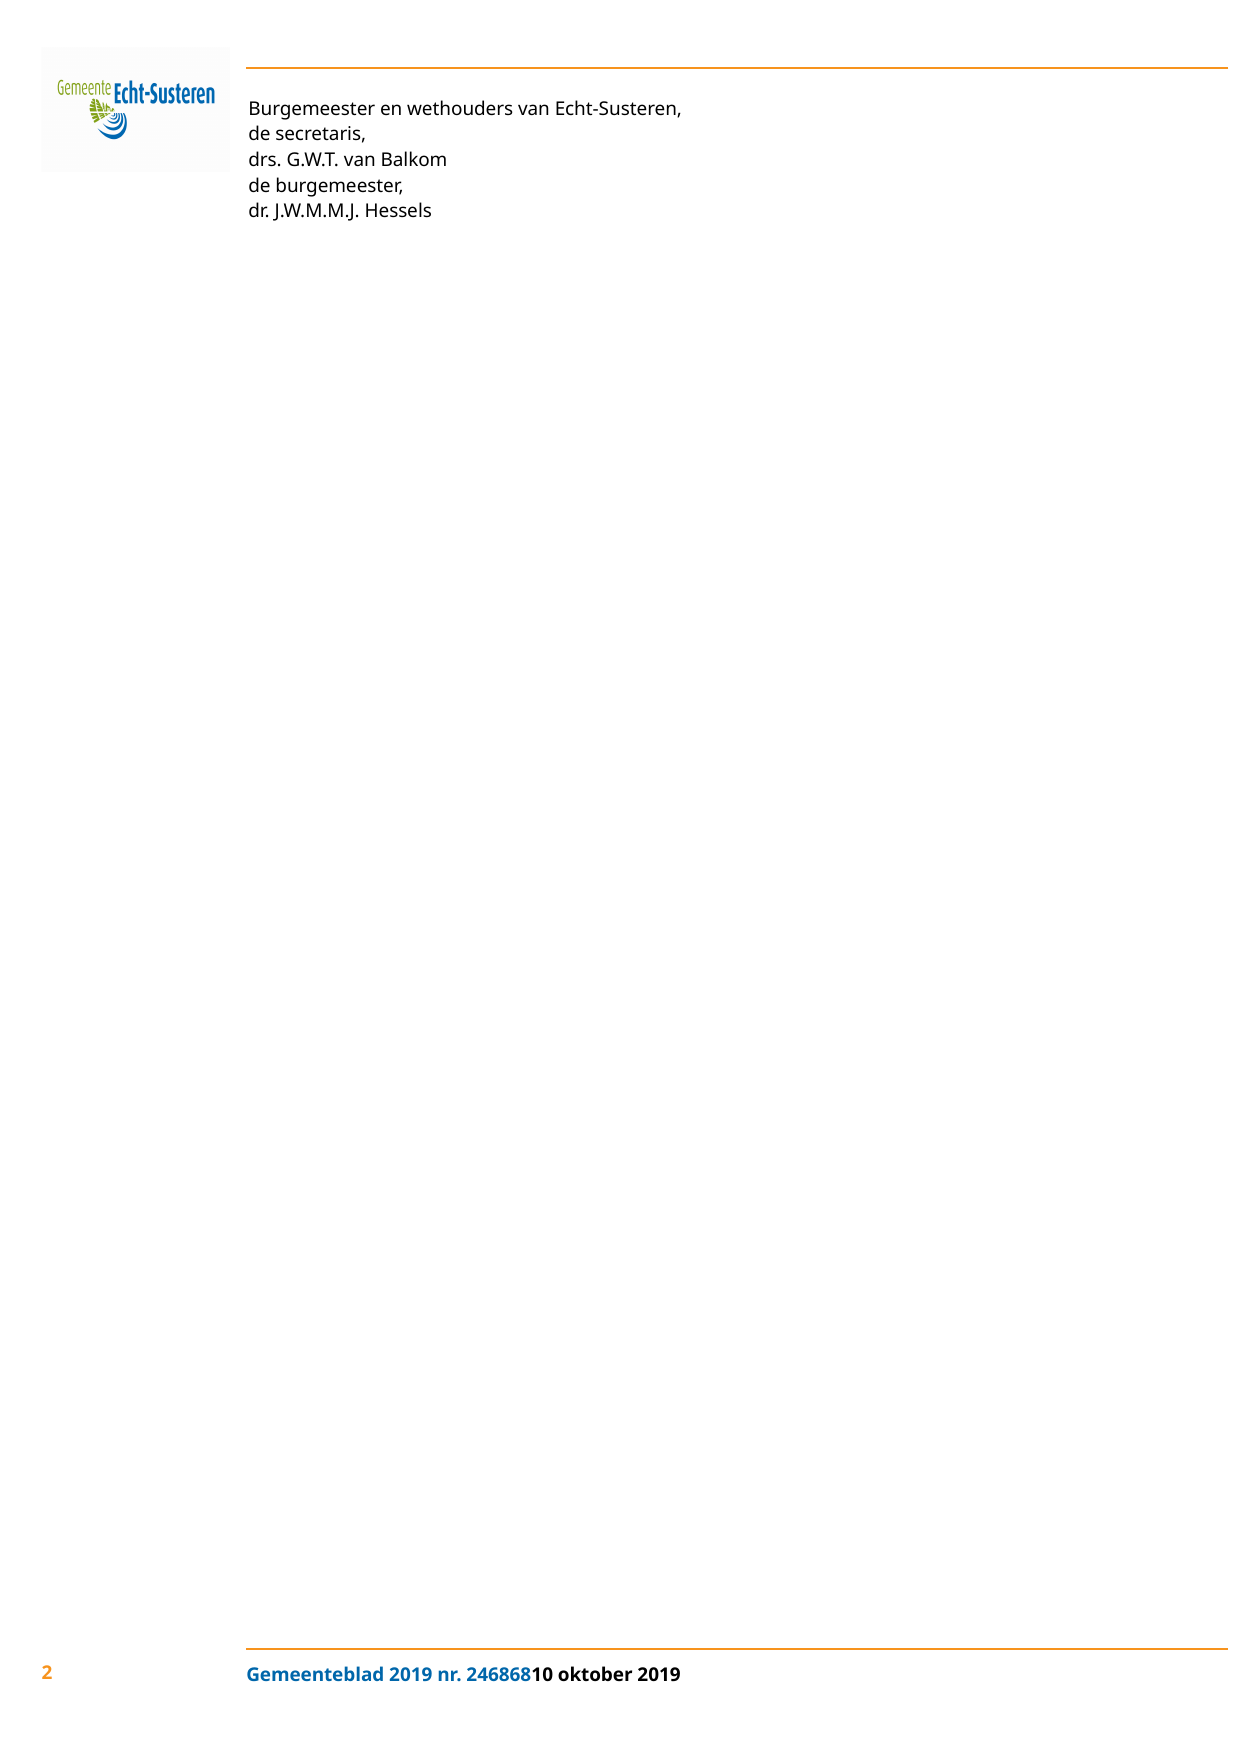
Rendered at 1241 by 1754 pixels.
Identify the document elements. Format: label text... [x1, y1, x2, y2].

text Burgemeester en wethouders van Echt-Susteren, [248, 95, 1152, 121]
text dr. J.W.M.M.J. Hessels [248, 198, 1152, 223]
text de secretaris, [248, 121, 1152, 146]
text de burgemeester, [248, 172, 1152, 198]
picture [41, 47, 231, 172]
text drs. G.W.T. van Balkom [248, 146, 1152, 172]
